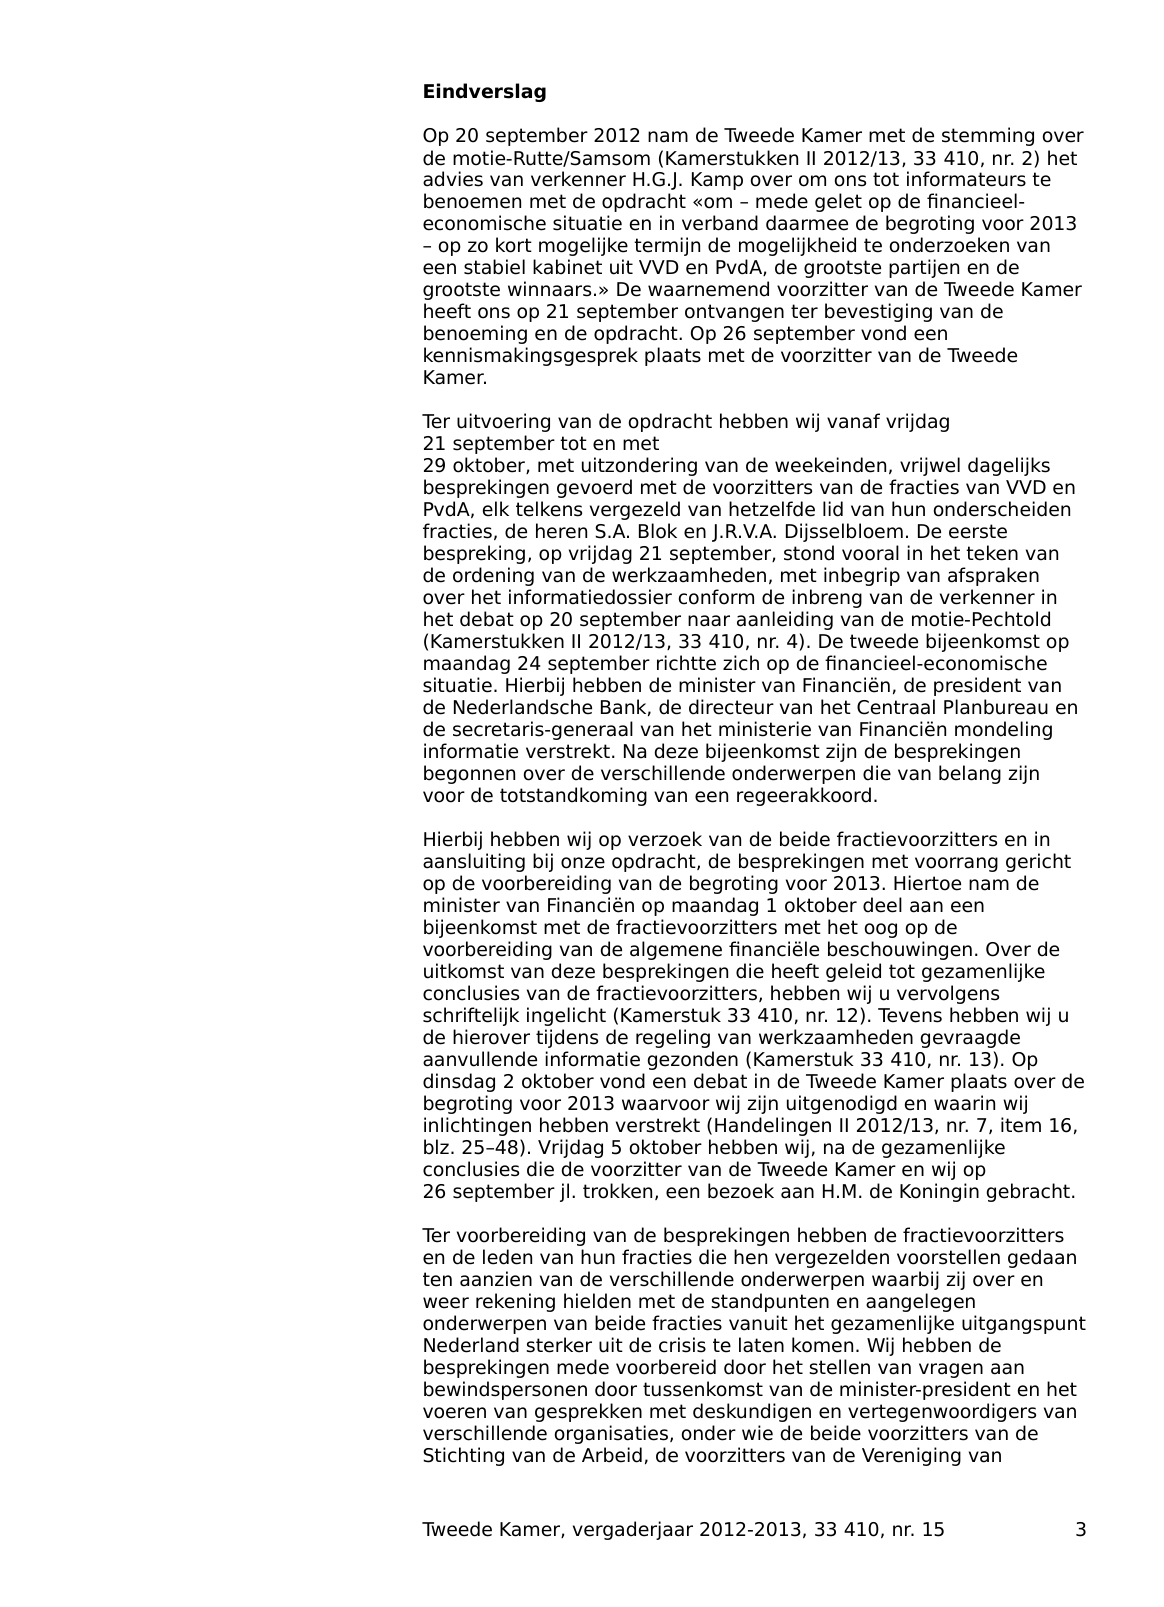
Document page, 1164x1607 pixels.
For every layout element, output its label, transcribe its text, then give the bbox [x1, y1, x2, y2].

subtitle Eindverslag [422, 81, 1087, 103]
text Hierbij hebben wij op verzoek van de beide fractievoorzitters en in aansluiting bij onze opdracht, de besprekingen met voorrang gericht op de voorbereiding van de begroting voor 2013. Hiertoe nam de minister van Financiën op maandag 1 oktober deel aan een bijeenkomst met de fractievoorzitters met het oog op de voorbereiding van de algemene financiële beschouwingen. Over de uitkomst van deze besprekingen die heeft geleid tot gezamenlijke conclusies van de fractievoorzitters, hebben wij u vervolgens schriftelijk ingelicht (Kamerstuk 33 410, nr. 12). Tevens hebben wij u de hierover tijdens de regeling van werkzaamheden gevraagde aanvullende informatie gezonden (Kamerstuk 33 410, nr. 13). Op dinsdag 2 oktober vond een debat in de Tweede Kamer plaats over de begroting voor 2013 waarvoor wij zijn uitgenodigd en waarin wij inlichtingen hebben verstrekt (Handelingen II 2012/13, nr. 7, item 16, blz. 25–48). Vrijdag 5 oktober hebben wij, na de gezamenlijke conclusies die de voorzitter van de Tweede Kamer en wij op 26 september jl. trokken, een bezoek aan H.M. de Koningin gebracht. [422, 829, 1087, 1203]
text Ter voorbereiding van de besprekingen hebben de fractievoorzitters en de leden van hun fracties die hen vergezelden voorstellen gedaan ten aanzien van de verschillende onderwerpen waarbij zij over en weer rekening hielden met de standpunten en aangelegen onderwerpen van beide fracties vanuit het gezamenlijke uitgangspunt Nederland sterker uit de crisis te laten komen. Wij hebben de besprekingen mede voorbereid door het stellen van vragen aan bewindspersonen door tussenkomst van de minister-president en het voeren van gesprekken met deskundigen en vertegenwoordigers van verschillende organisaties, onder wie de beide voorzitters van de Stichting van de Arbeid, de voorzitters van de Vereniging van [422, 1225, 1087, 1467]
text Ter uitvoering van de opdracht hebben wij vanaf vrijdag 21 september tot en met [422, 411, 1087, 455]
text Op 20 september 2012 nam de Tweede Kamer met de stemming over de motie-Rutte/Samsom (Kamerstukken II 2012/13, 33 410, nr. 2) het advies van verkenner H.G.J. Kamp over om ons tot informateurs te benoemen met de opdracht «om – mede gelet op de financieel-economische situatie en in verband daarmee de begroting voor 2013 – op zo kort mogelijke termijn de mogelijkheid te onderzoeken van een stabiel kabinet uit VVD en PvdA, de grootste partijen en de grootste winnaars.» De waarnemend voorzitter van de Tweede Kamer heeft ons op 21 september ontvangen ter bevestiging van de benoeming en de opdracht. Op 26 september vond een kennismakingsgesprek plaats met de voorzitter van de Tweede Kamer. [422, 125, 1087, 389]
text 29 oktober, met uitzondering van de weekeinden, vrijwel dagelijks besprekingen gevoerd met de voorzitters van de fracties van VVD en PvdA, elk telkens vergezeld van hetzelfde lid van hun onderscheiden fracties, de heren S.A. Blok en J.R.V.A. Dijsselbloem. De eerste bespreking, op vrijdag 21 september, stond vooral in het teken van de ordening van de werkzaamheden, met inbegrip van afspraken over het informatiedossier conform de inbreng van de verkenner in het debat op 20 september naar aanleiding van de motie-Pechtold (Kamerstukken II 2012/13, 33 410, nr. 4). De tweede bijeenkomst op maandag 24 september richtte zich op de financieel-economische situatie. Hierbij hebben de minister van Financiën, de president van de Nederlandsche Bank, de directeur van het Centraal Planbureau en de secretaris-generaal van het ministerie van Financiën mondeling informatie verstrekt. Na deze bijeenkomst zijn de besprekingen begonnen over de verschillende onderwerpen die van belang zijn voor de totstandkoming van een regeerakkoord. [422, 455, 1087, 807]
